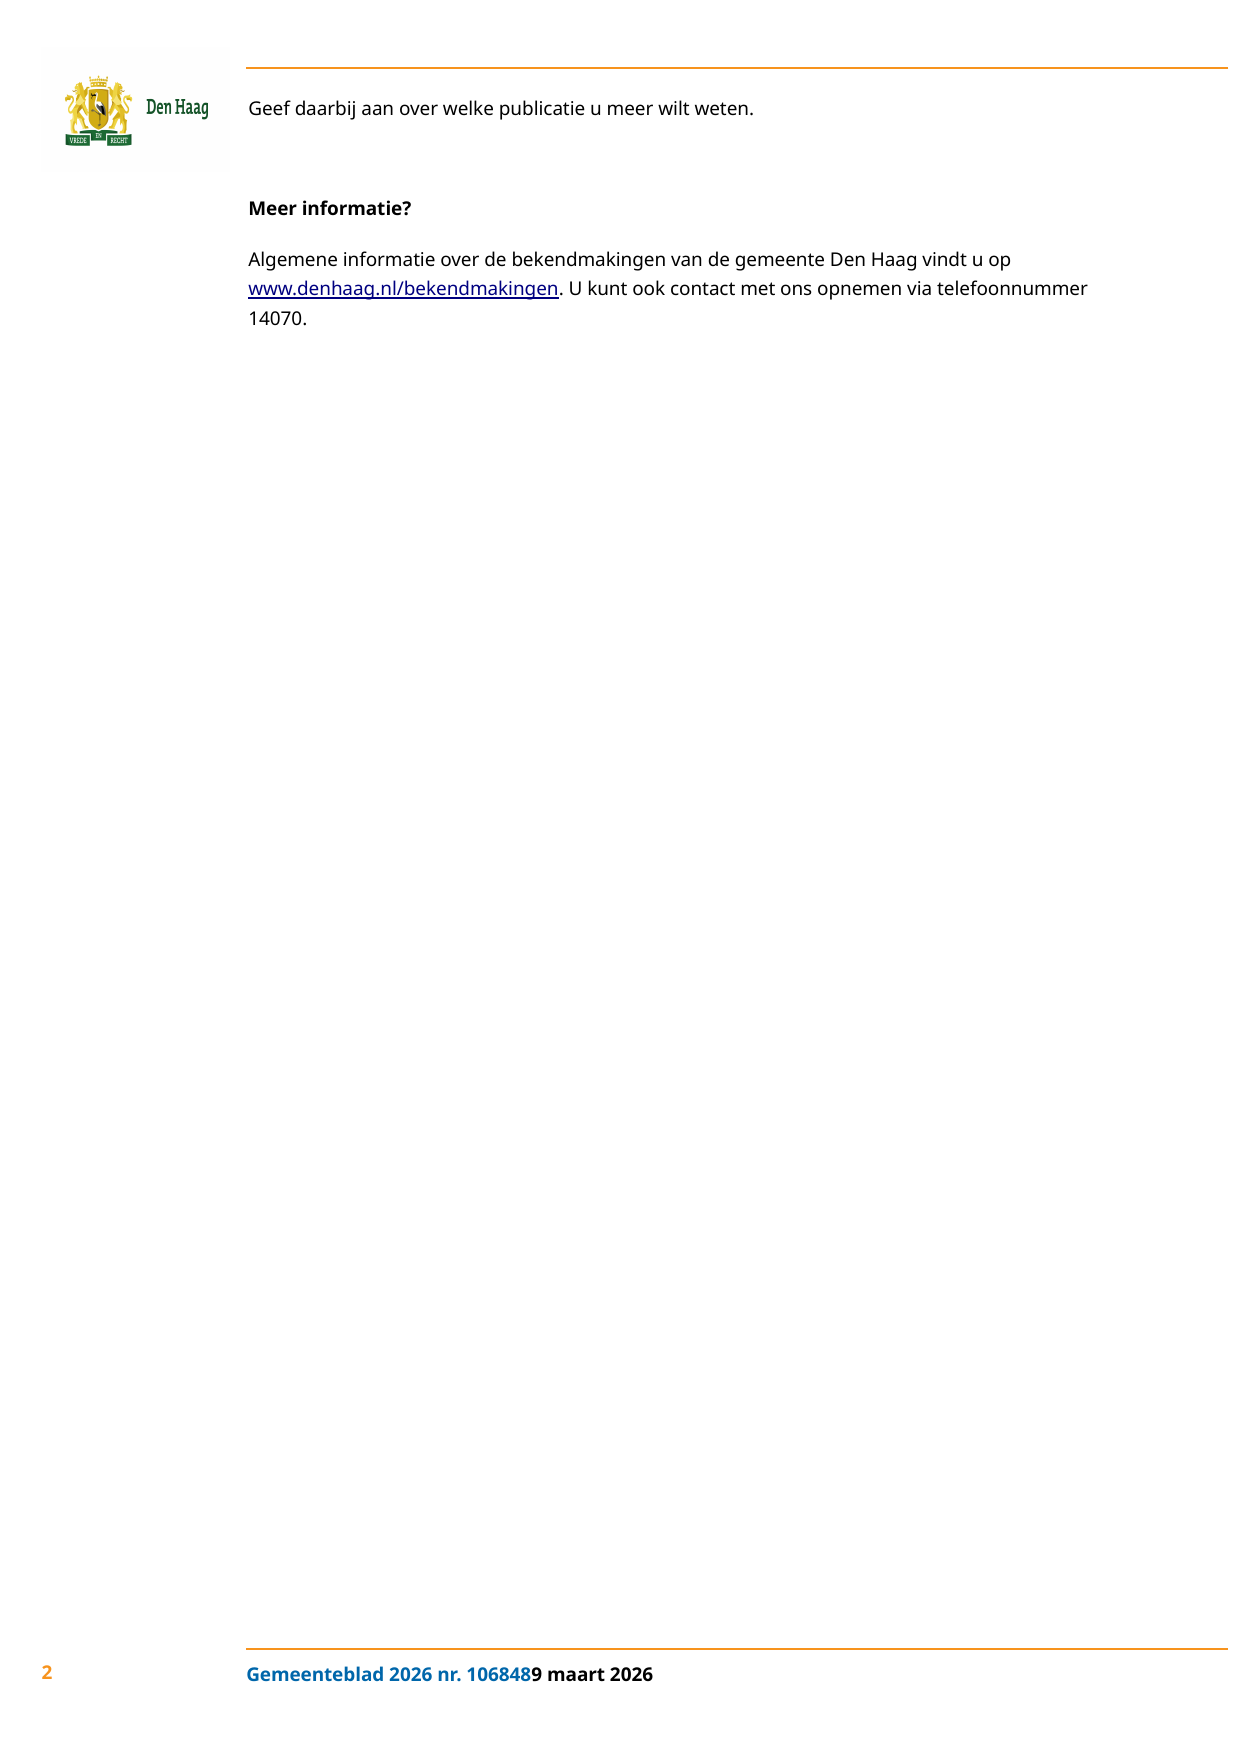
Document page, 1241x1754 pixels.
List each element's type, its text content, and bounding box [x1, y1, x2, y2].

text Geef daarbij aan over welke publicatie u meer wilt weten. [248, 95, 1152, 121]
text Meer informatie? [248, 196, 1152, 221]
text Algemene informatie over de bekendmakingen van de gemeente Den Haag vindt u op www.denhaag.nl/bekendmakingen. U kunt ook contact met ons opnemen via telefoonnummer 14070. [248, 246, 1152, 331]
picture [41, 47, 231, 172]
